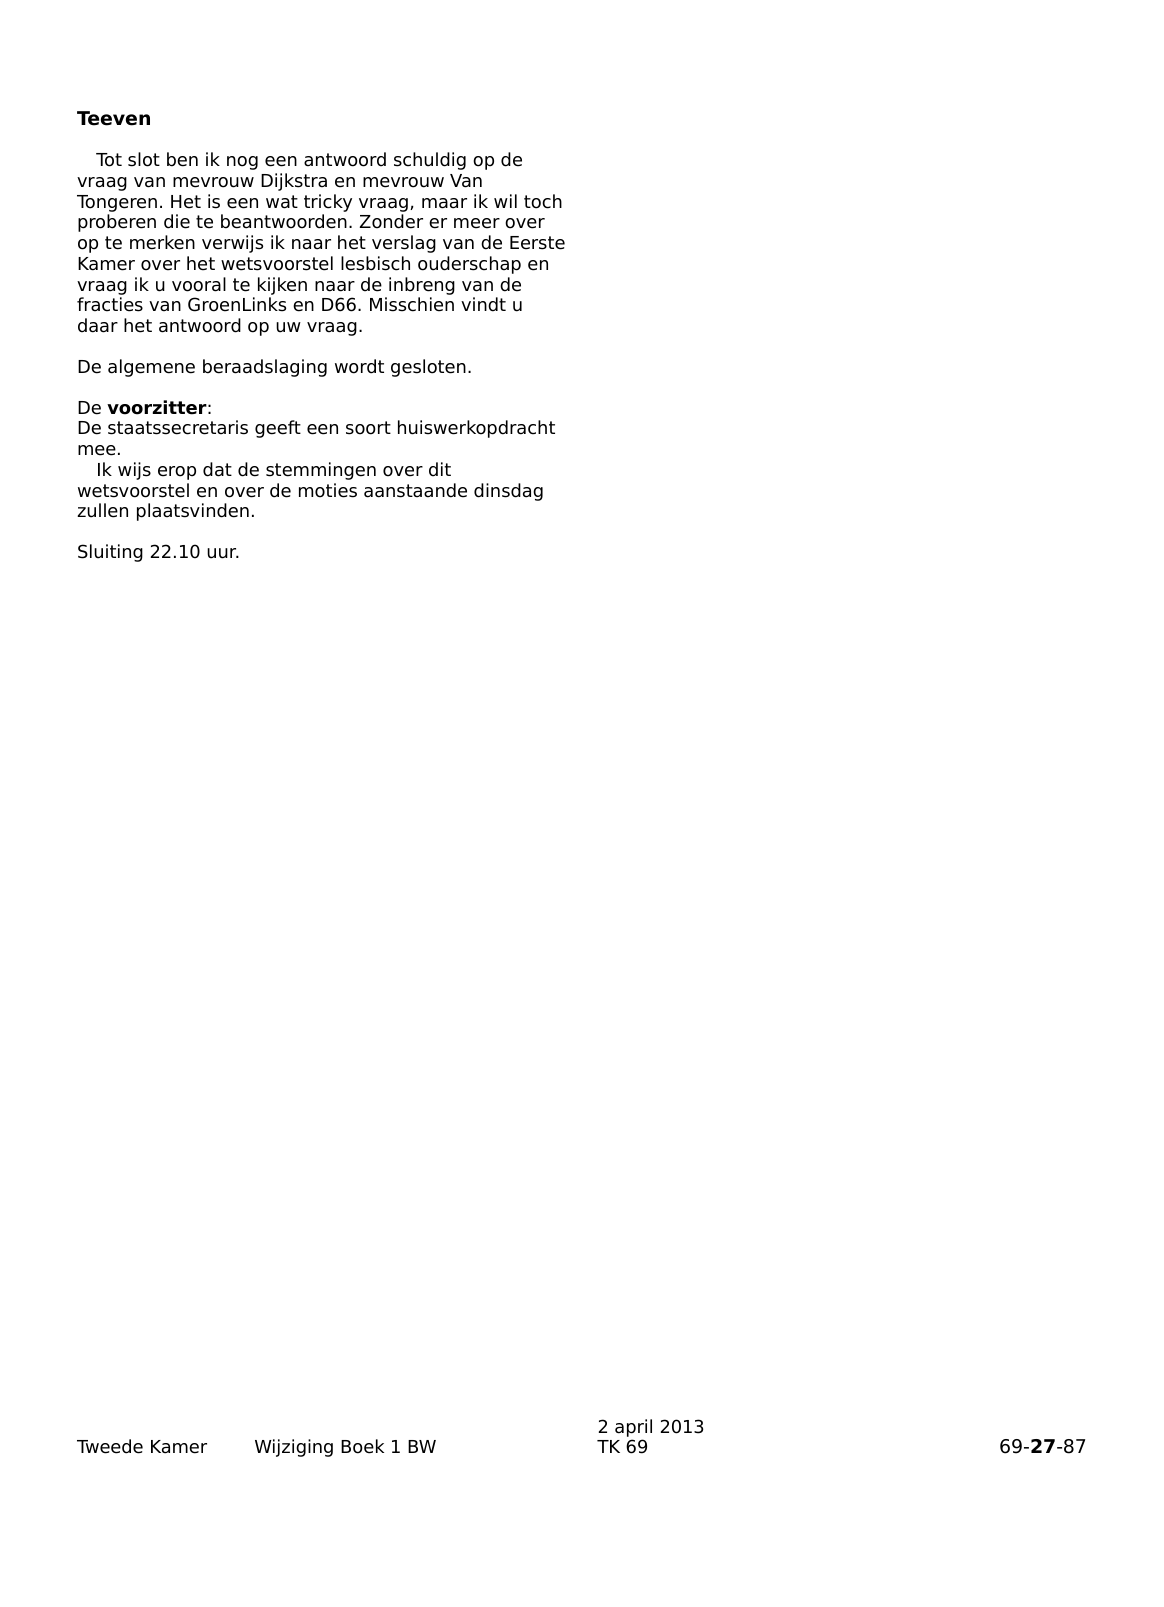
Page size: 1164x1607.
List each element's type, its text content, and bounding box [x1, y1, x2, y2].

text Ik wijs erop dat de stemmingen over dit wetsvoorstel en over de moties aanstaande dinsdag zullen plaatsvinden. [77, 460, 567, 522]
text De algemene beraadslaging wordt gesloten. [77, 357, 567, 377]
text De voorzitter: [77, 397, 567, 418]
text Tot slot ben ik nog een antwoord schuldig op de vraag van mevrouw Dijkstra en mevrouw Van Tongeren. Het is een wat tricky vraag, maar ik wil toch proberen die te beantwoorden. Zonder er meer over op te merken verwijs ik naar het verslag van de Eerste Kamer over het wetsvoorstel lesbisch ouderschap en vraag ik u vooral te kijken naar de inbreng van de fracties van GroenLinks en D66. Misschien vindt u daar het antwoord op uw vraag. [77, 150, 567, 337]
text Sluiting 22.10 uur. [77, 542, 567, 563]
text De staatssecretaris geeft een soort huiswerkopdracht mee. [77, 418, 567, 460]
